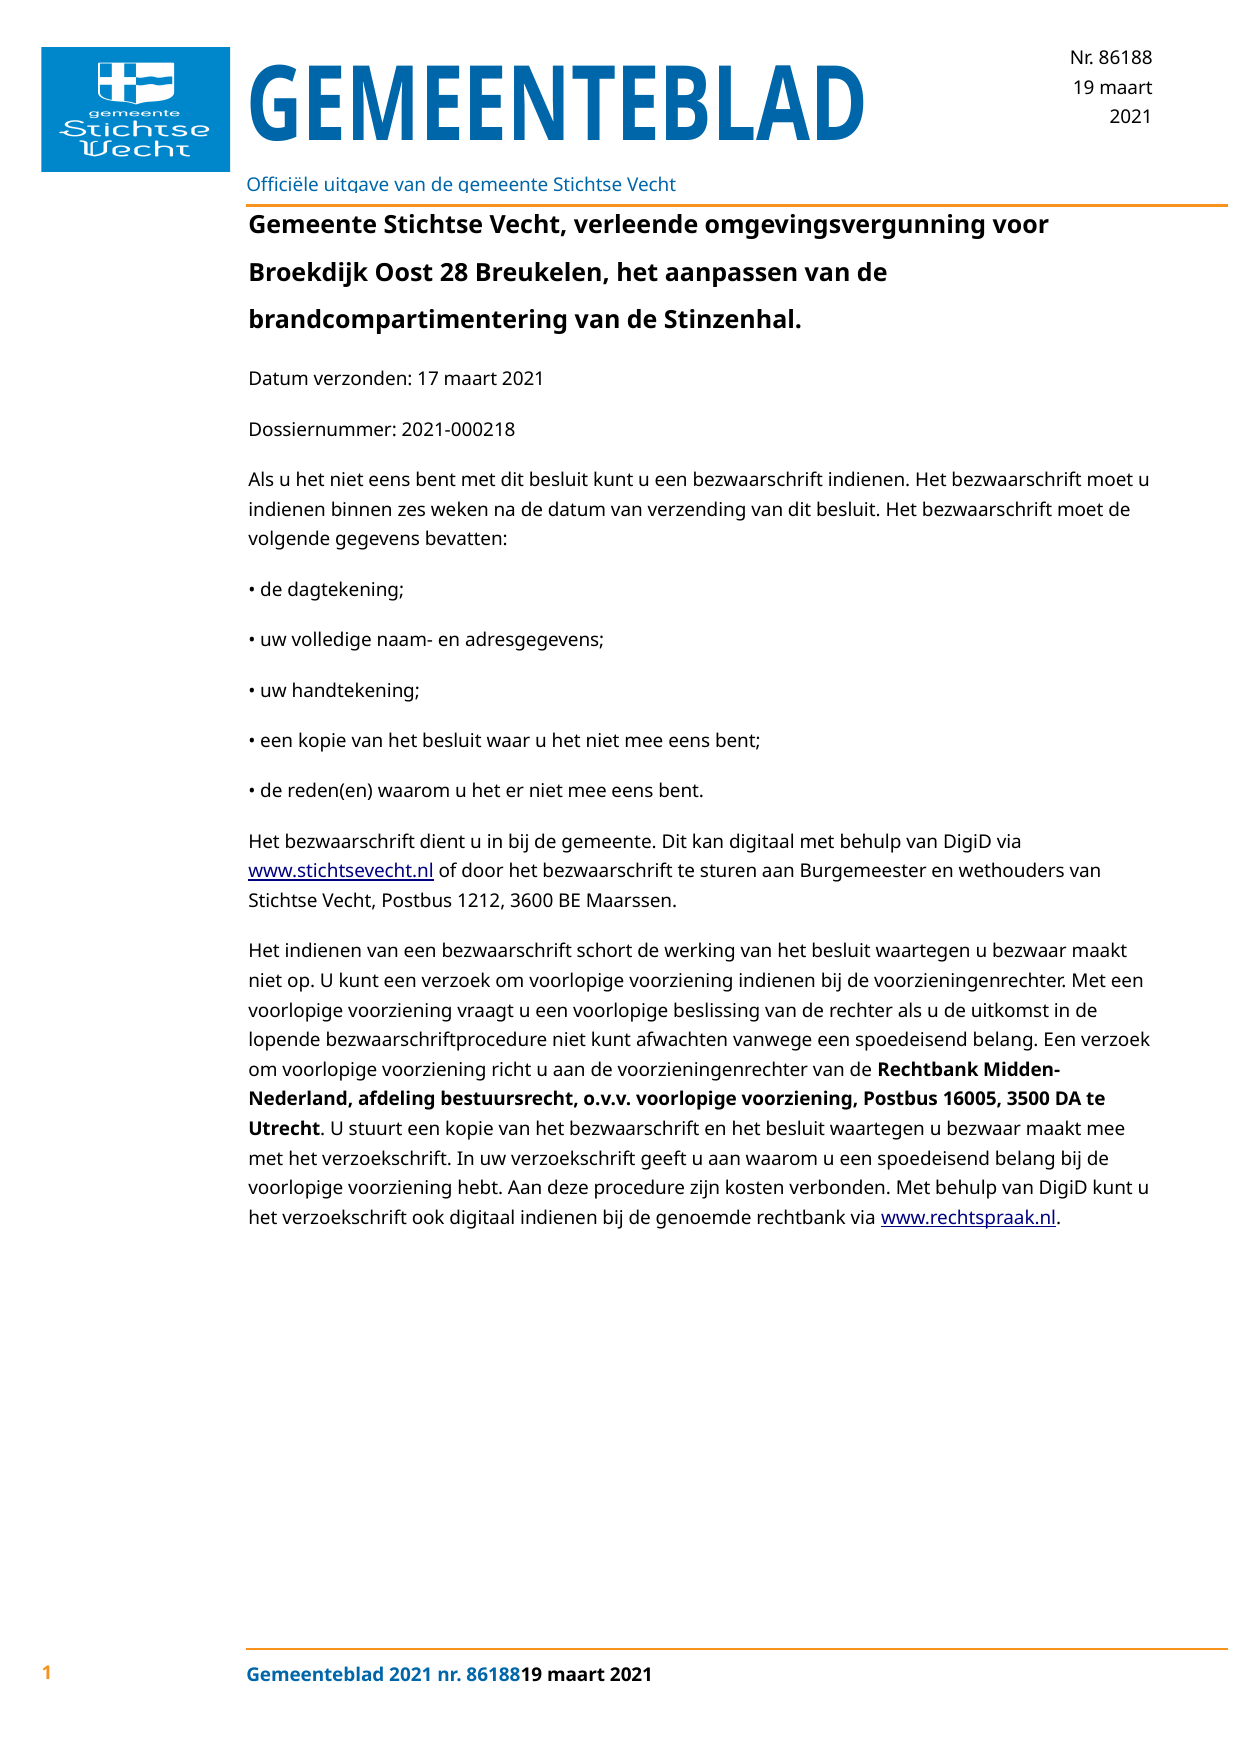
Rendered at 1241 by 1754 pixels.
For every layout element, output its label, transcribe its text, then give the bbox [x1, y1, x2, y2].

text • uw handtekening; [248, 677, 1152, 702]
text Datum verzonden: 17 maart 2021 [248, 366, 1152, 391]
text • de dagtekening; [248, 576, 1152, 602]
text Dossiernummer: 2021-000218 [248, 416, 1152, 442]
picture [99, 63, 135, 101]
text • uw volledige naam- en adresgegevens; [248, 626, 1152, 652]
text Het bezwaarschrift dient u in bij de gemeente. Dit kan digitaal met behulp van DigiD via www.stichtsevecht.nl of door het bezwaarschrift te sturen aan Burgemeester en wethouders van Stichtse Vecht, Postbus 1212, 3600 BE Maarssen. [248, 828, 1152, 913]
text Als u het niet eens bent met dit besluit kunt u een bezwaarschrift indienen. Het bezwaarschrift moet u indienen binnen zes weken na de datum van verzending van dit besluit. Het bezwaarschrift moet de volgende gegevens bevatten: [248, 466, 1152, 551]
text Het indienen van een bezwaarschrift schort de werking van het besluit waartegen u bezwaar maakt niet op. U kunt een verzoek om voorlopige voorziening indienen bij de voorzieningenrechter. Met een voorlopige voorziening vraagt u een voorlopige beslissing van de rechter als u de uitkomst in de lopende bezwaarschriftprocedure niet kunt afwachten vanwege een spoedeisend belang. Een verzoek om voorlopige voorziening richt u aan de voorzieningenrechter van de Rechtbank Midden-Nederland, afdeling bestuursrecht, o.v.v. voorlopige voorziening, Postbus 16005, 3500 DA te Utrecht. U stuurt een kopie van het bezwaarschrift en het besluit waartegen u bezwaar maakt mee met het verzoekschrift. In uw verzoekschrift geeft u aan waarom u een spoedeisend belang bij de voorlopige voorziening hebt. Aan deze procedure zijn kosten verbonden. Met behulp van DigiD kunt u het verzoekschrift ook digitaal indienen bij de genoemde rechtbank via www.rechtspraak.nl. [248, 938, 1152, 1229]
picture [137, 63, 174, 103]
text • een kopie van het besluit waar u het niet mee eens bent; [248, 727, 1152, 753]
text • de reden(en) waarom u het er niet mee eens bent. [248, 778, 1152, 803]
text Gemeente Stichtse Vecht, verleende omgevingsvergunning voor Broekdijk Oost 28 Breukelen, het aanpassen van de brandcompartimentering van de Stinzenhal. [248, 207, 1152, 336]
